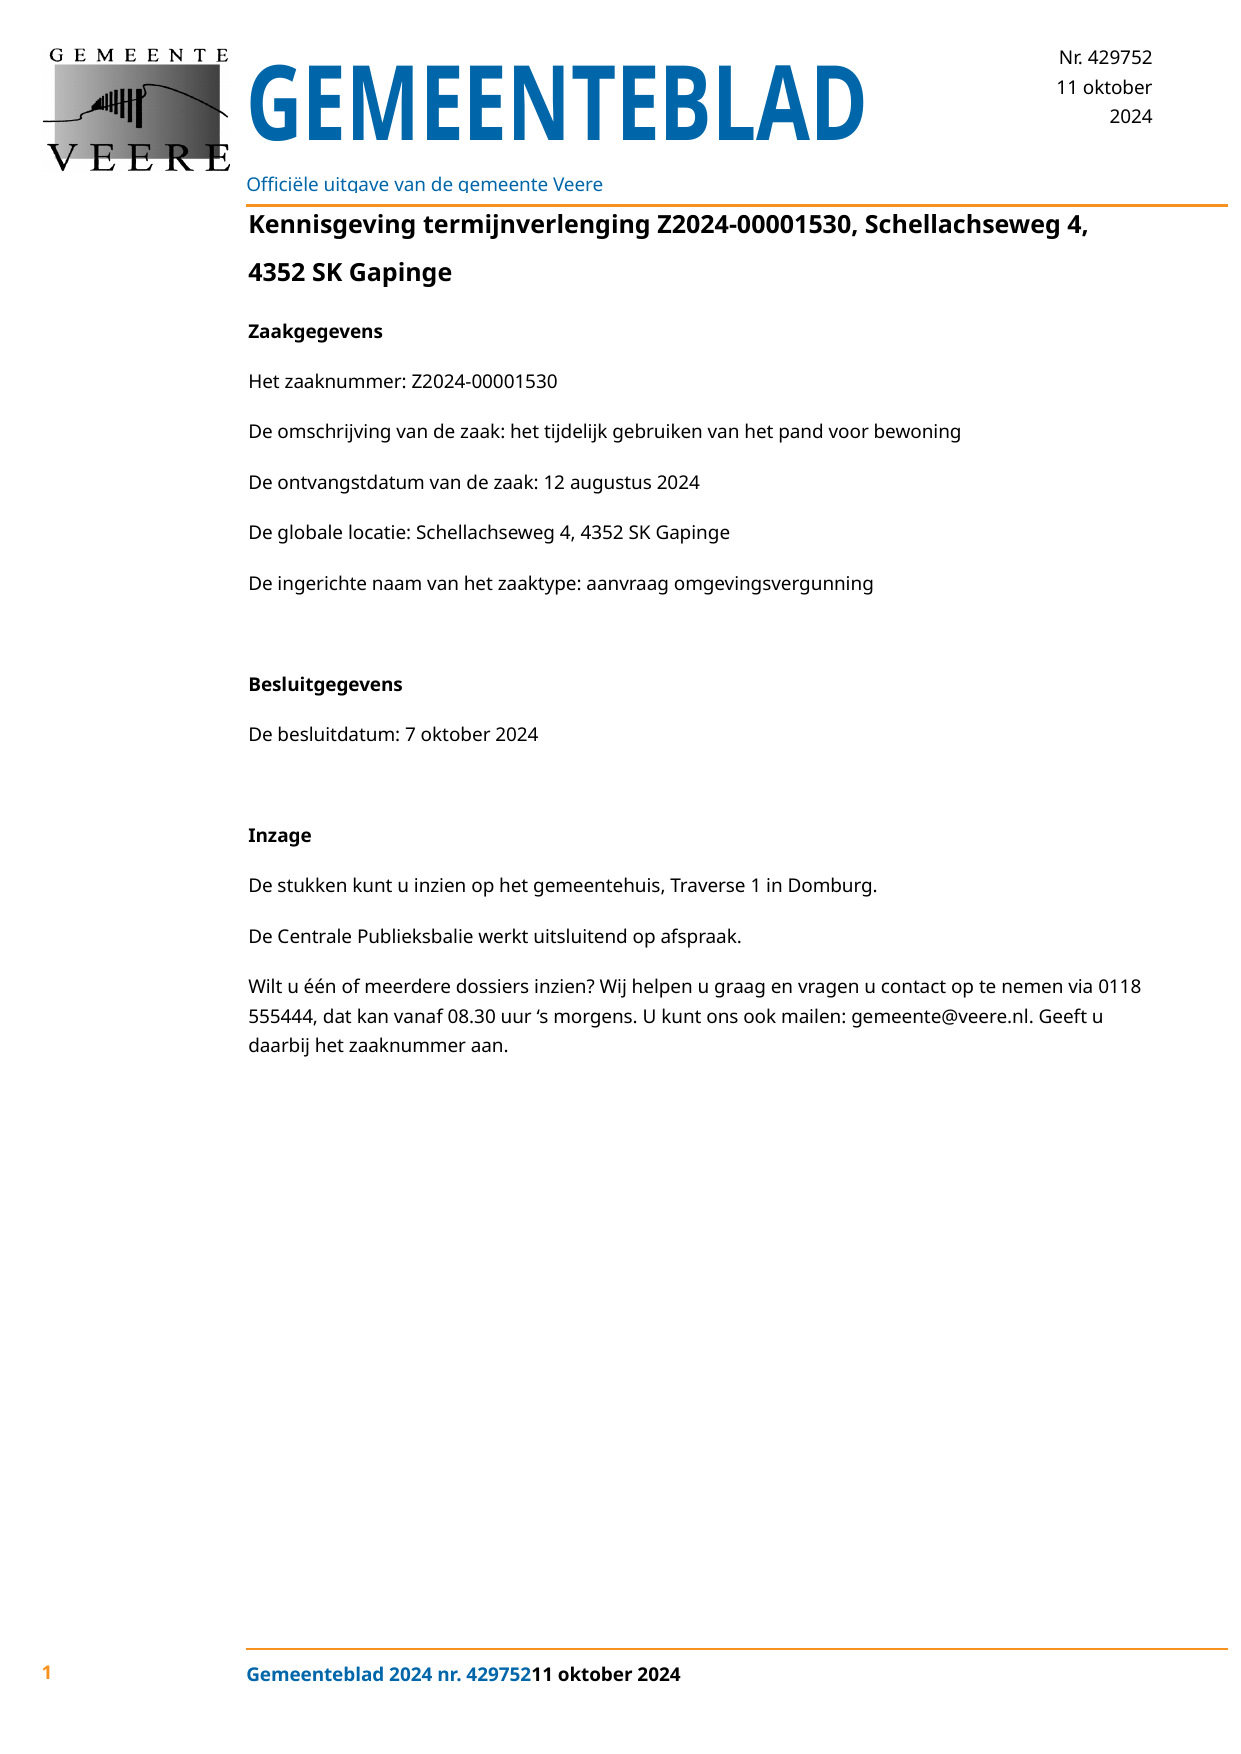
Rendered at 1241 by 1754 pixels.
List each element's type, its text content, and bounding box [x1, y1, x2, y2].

text De ingerichte naam van het zaaktype: aanvraag omgevingsvergunning [248, 570, 1152, 596]
text Wilt u één of meerdere dossiers inzien? Wij helpen u graag en vragen u contact op te nemen via 0118 555444, dat kan vanaf 08.30 uur ‘s morgens. U kunt ons ook mailen: gemeente@veere.nl. Geeft u daarbij het zaaknummer aan. [248, 973, 1152, 1058]
text De Centrale Publieksbalie werkt uitsluitend op afspraak. [248, 923, 1152, 949]
text Zaakgegevens [248, 318, 1152, 344]
text De besluitdatum: 7 oktober 2024 [248, 721, 1152, 747]
text Inzage [248, 822, 1152, 848]
text De ontvangstdatum van de zaak: 12 augustus 2024 [248, 469, 1152, 495]
picture [41, 47, 231, 172]
text De stukken kunt u inzien op het gemeentehuis, Traverse 1 in Domburg. [248, 872, 1152, 898]
text Kennisgeving termijnverlenging Z2024-00001530, Schellachseweg 4, 4352 SK Gapinge [248, 207, 1152, 288]
text De omschrijving van de zaak: het tijdelijk gebruiken van het pand voor bewoning [248, 419, 1152, 444]
text De globale locatie: Schellachseweg 4, 4352 SK Gapinge [248, 519, 1152, 545]
text Het zaaknummer: Z2024-00001530 [248, 368, 1152, 394]
text Besluitgegevens [248, 671, 1152, 697]
